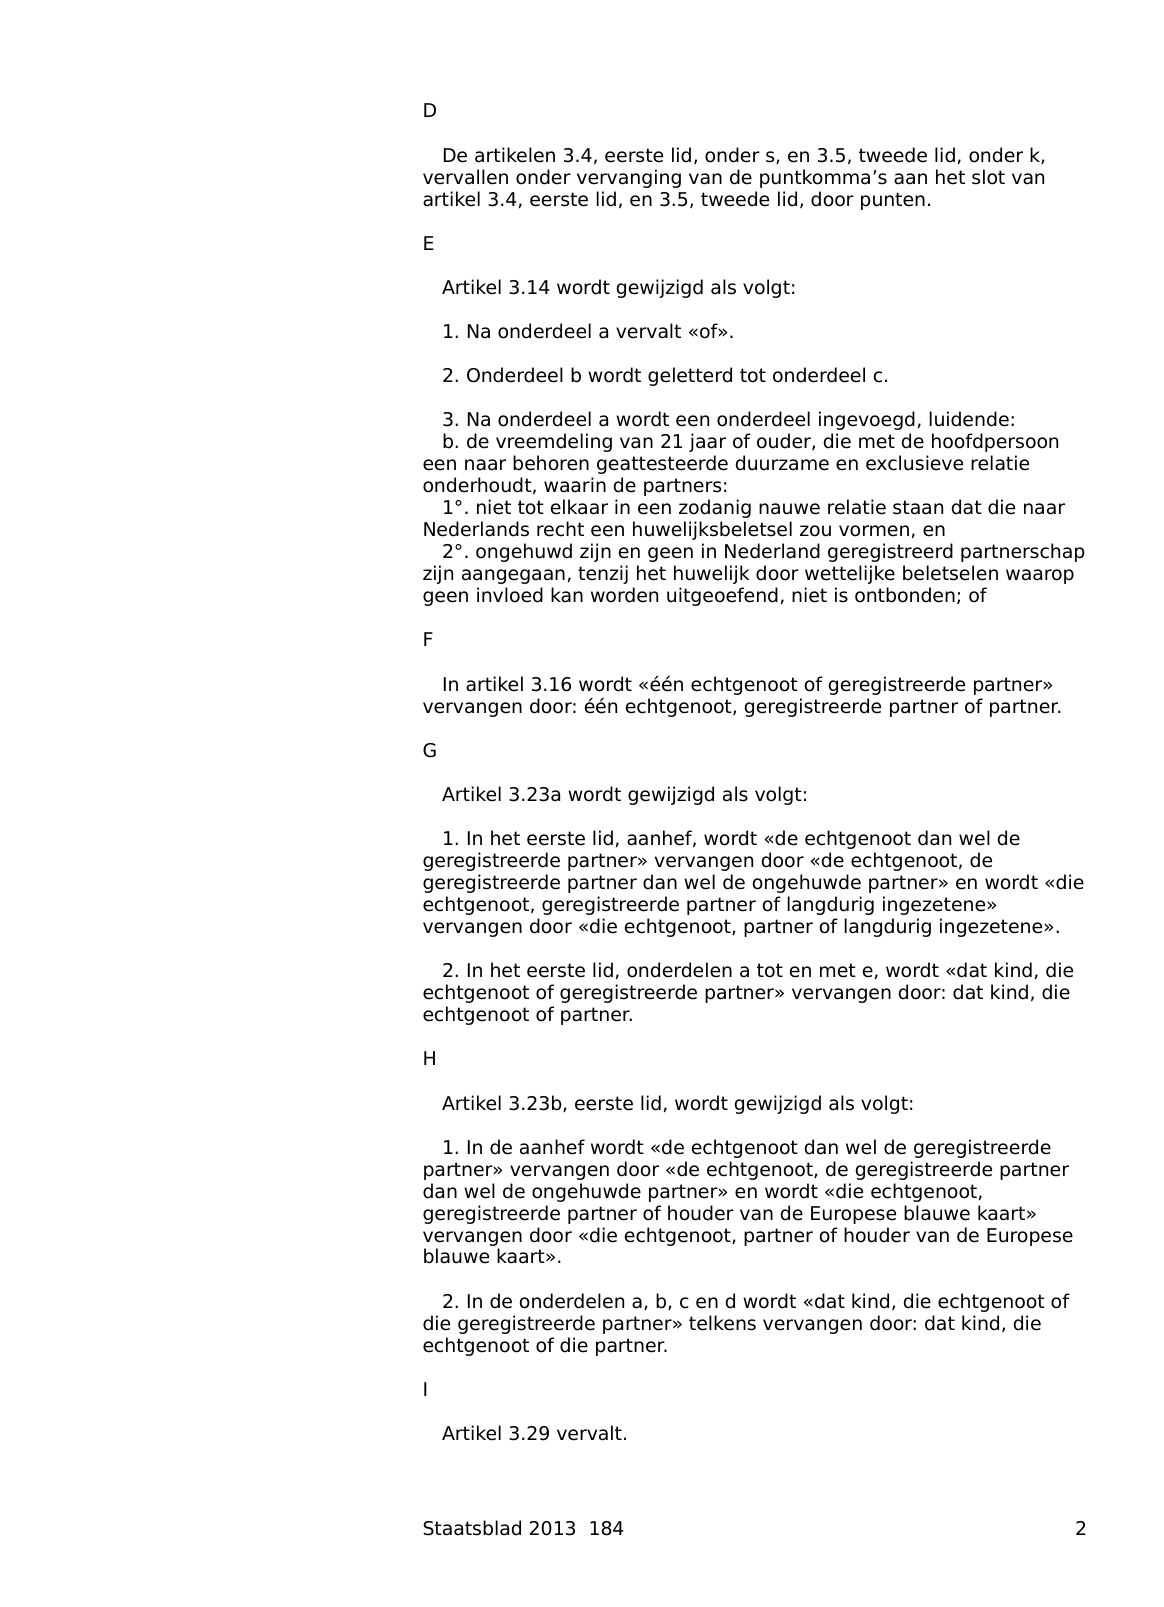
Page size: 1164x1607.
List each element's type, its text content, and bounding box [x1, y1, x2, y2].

text I [422, 1379, 1087, 1401]
text De artikelen 3.4, eerste lid, onder s, en 3.5, tweede lid, onder k, vervallen onder vervanging van de puntkomma’s aan het slot van artikel 3.4, eerste lid, en 3.5, tweede lid, door punten. [422, 144, 1087, 211]
text D [422, 100, 1087, 122]
text 1°. niet tot elkaar in een zodanig nauwe relatie staan dat die naar Nederlands recht een huwelijksbeletsel zou vormen, en [422, 497, 1087, 541]
text In artikel 3.16 wordt «één echtgenoot of geregistreerde partner» vervangen door: één echtgenoot, geregistreerde partner of partner. [422, 673, 1087, 717]
text Artikel 3.14 wordt gewijzigd als volgt: [422, 277, 1087, 299]
text b. de vreemdeling van 21 jaar of ouder, die met de hoofdpersoon een naar behoren geattesteerde duurzame en exclusieve relatie onderhoudt, waarin de partners: [422, 431, 1087, 497]
text 2. In de onderdelen a, b, c en d wordt «dat kind, die echtgenoot of die geregistreerde partner» telkens vervangen door: dat kind, die echtgenoot of die partner. [422, 1291, 1087, 1357]
text 1. In het eerste lid, aanhef, wordt «de echtgenoot dan wel de geregistreerde partner» vervangen door «de echtgenoot, de geregistreerde partner dan wel de ongehuwde partner» en wordt «die echtgenoot, geregistreerde partner of langdurig ingezetene» vervangen door «die echtgenoot, partner of langdurig ingezetene». [422, 828, 1087, 938]
text F [422, 629, 1087, 651]
text 2. Onderdeel b wordt geletterd tot onderdeel c. [422, 365, 1087, 387]
text 1. In de aanhef wordt «de echtgenoot dan wel de geregistreerde partner» vervangen door «de echtgenoot, de geregistreerde partner dan wel de ongehuwde partner» en wordt «die echtgenoot, geregistreerde partner of houder van de Europese blauwe kaart» vervangen door «die echtgenoot, partner of houder van de Europese blauwe kaart». [422, 1137, 1087, 1268]
text Artikel 3.23a wordt gewijzigd als volgt: [422, 784, 1087, 806]
text E [422, 233, 1087, 255]
text 2°. ongehuwd zijn en geen in Nederland geregistreerd partnerschap zijn aangegaan, tenzij het huwelijk door wettelijke beletselen waarop geen invloed kan worden uitgeoefend, niet is ontbonden; of [422, 541, 1087, 607]
text H [422, 1048, 1087, 1070]
text 3. Na onderdeel a wordt een onderdeel ingevoegd, luidende: [422, 409, 1087, 431]
text G [422, 740, 1087, 762]
text Artikel 3.23b, eerste lid, wordt gewijzigd als volgt: [422, 1092, 1087, 1114]
text Artikel 3.29 vervalt. [422, 1423, 1087, 1445]
text 2. In het eerste lid, onderdelen a tot en met e, wordt «dat kind, die echtgenoot of geregistreerde partner» vervangen door: dat kind, die echtgenoot of partner. [422, 960, 1087, 1026]
text 1. Na onderdeel a vervalt «of». [422, 321, 1087, 343]
